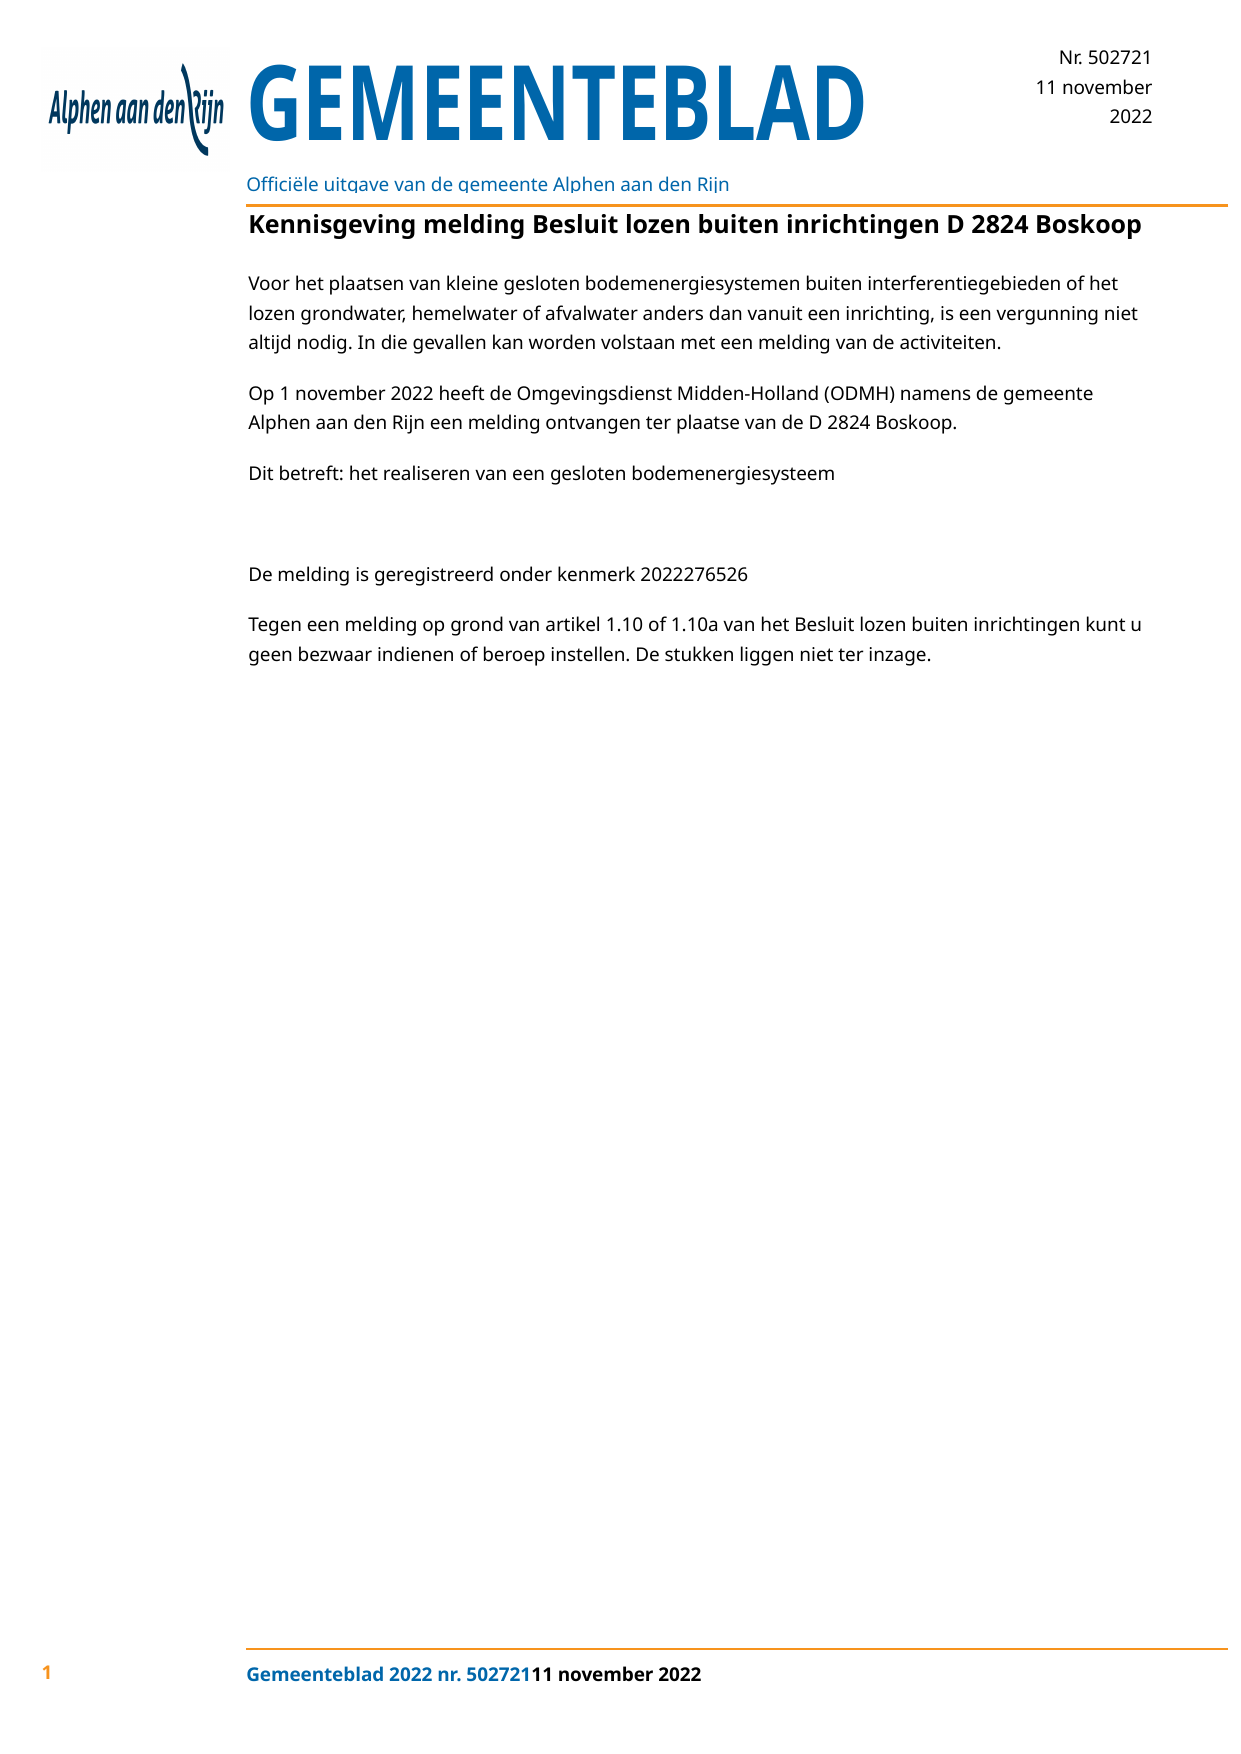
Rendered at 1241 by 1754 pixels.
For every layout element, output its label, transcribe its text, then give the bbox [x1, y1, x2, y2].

text Kennisgeving melding Besluit lozen buiten inrichtingen D 2824 Boskoop [248, 207, 1152, 241]
text Op 1 november 2022 heeft de Omgevingsdienst Midden-Holland (ODMH) namens de gemeente Alphen aan den Rijn een melding ontvangen ter plaatse van de D 2824 Boskoop. [248, 380, 1152, 435]
picture [41, 47, 231, 172]
text De melding is geregistreerd onder kenmerk 2022276526 [248, 561, 1152, 586]
text Tegen een melding op grond van artikel 1.10 of 1.10a van het Besluit lozen buiten inrichtingen kunt u geen bezwaar indienen of beroep instellen. De stukken liggen niet ter inzage. [248, 611, 1152, 666]
text Dit betreft: het realiseren van een gesloten bodemenergiesysteem [248, 460, 1152, 486]
text Voor het plaatsen van kleine gesloten bodemenergiesystemen buiten interferentiegebieden of het lozen grondwater, hemelwater of afvalwater anders dan vanuit een inrichting, is een vergunning niet altijd nodig. In die gevallen kan worden volstaan met een melding van de activiteiten. [248, 270, 1152, 355]
